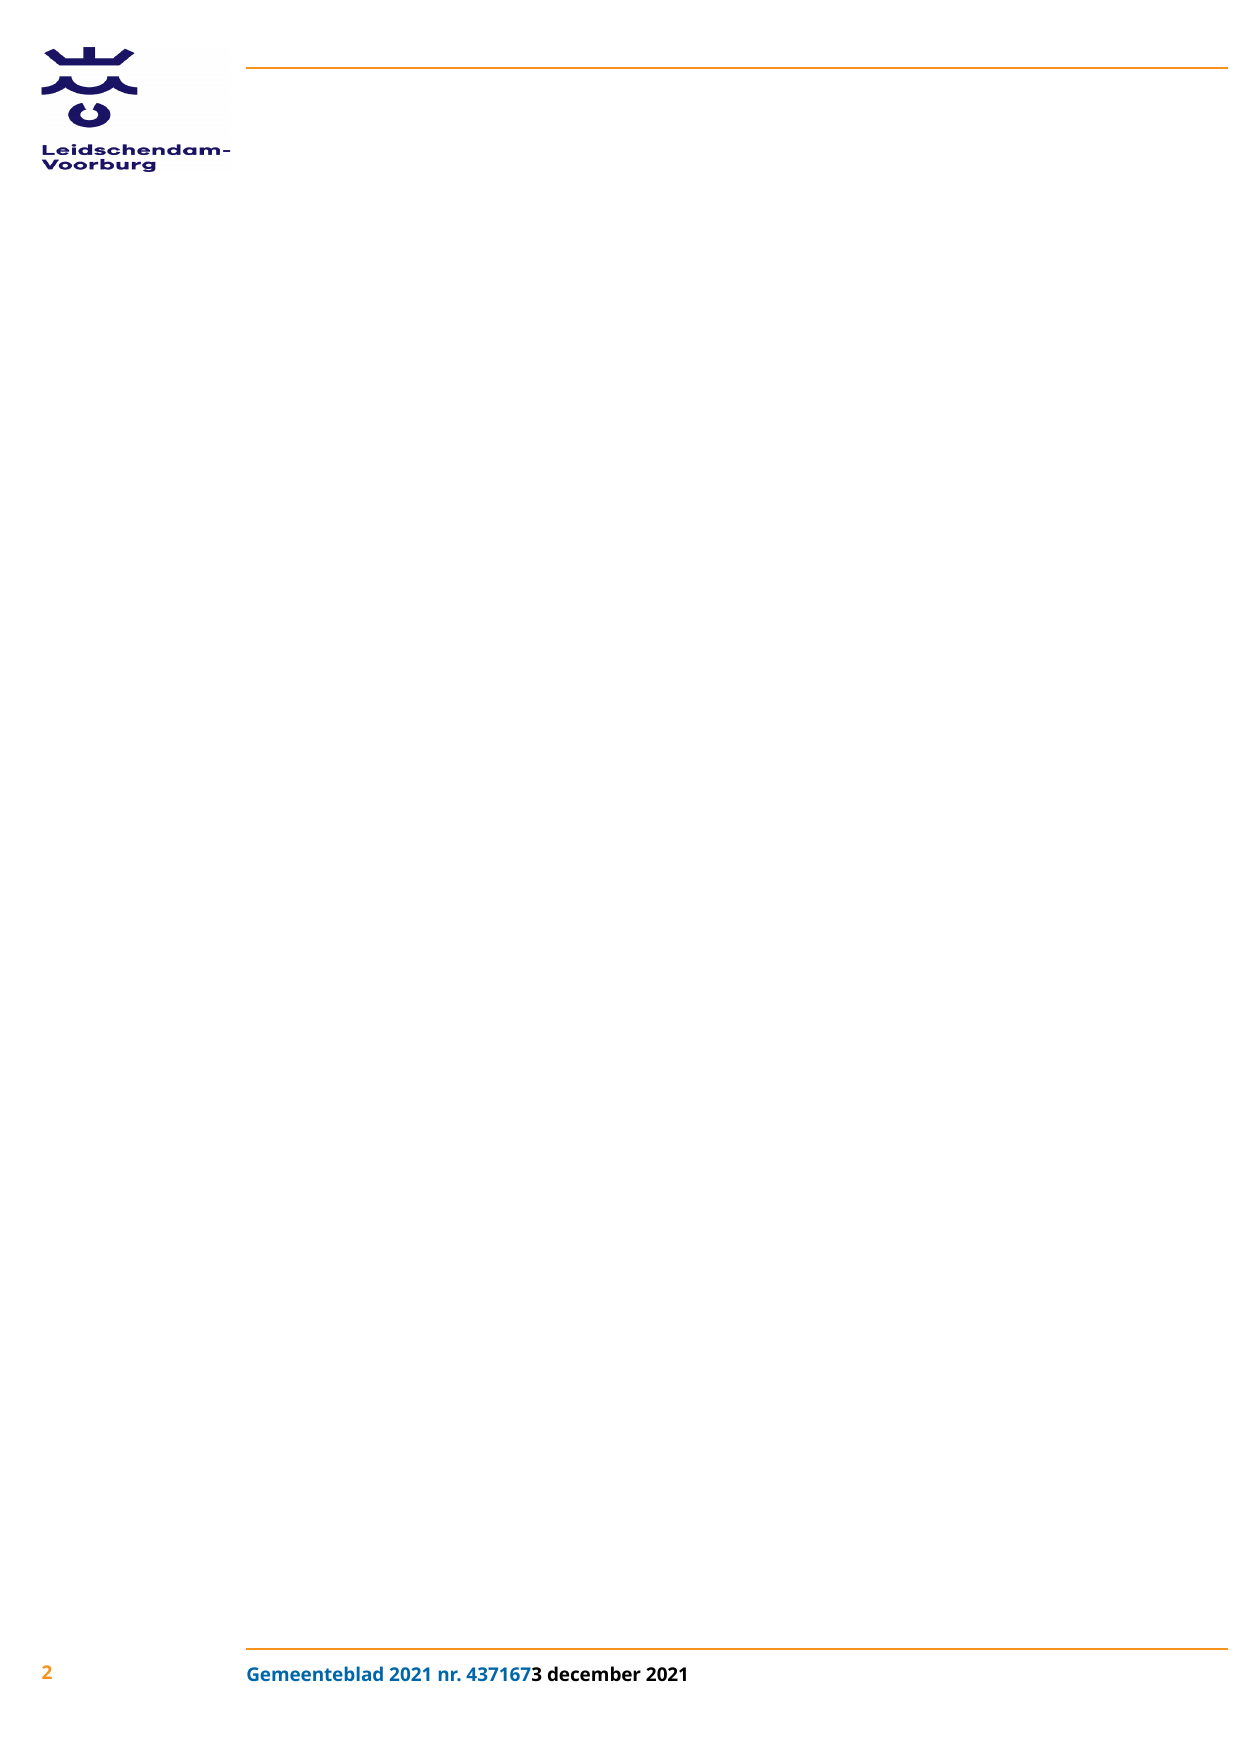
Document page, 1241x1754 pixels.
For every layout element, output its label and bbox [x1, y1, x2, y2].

picture [41, 47, 231, 172]
